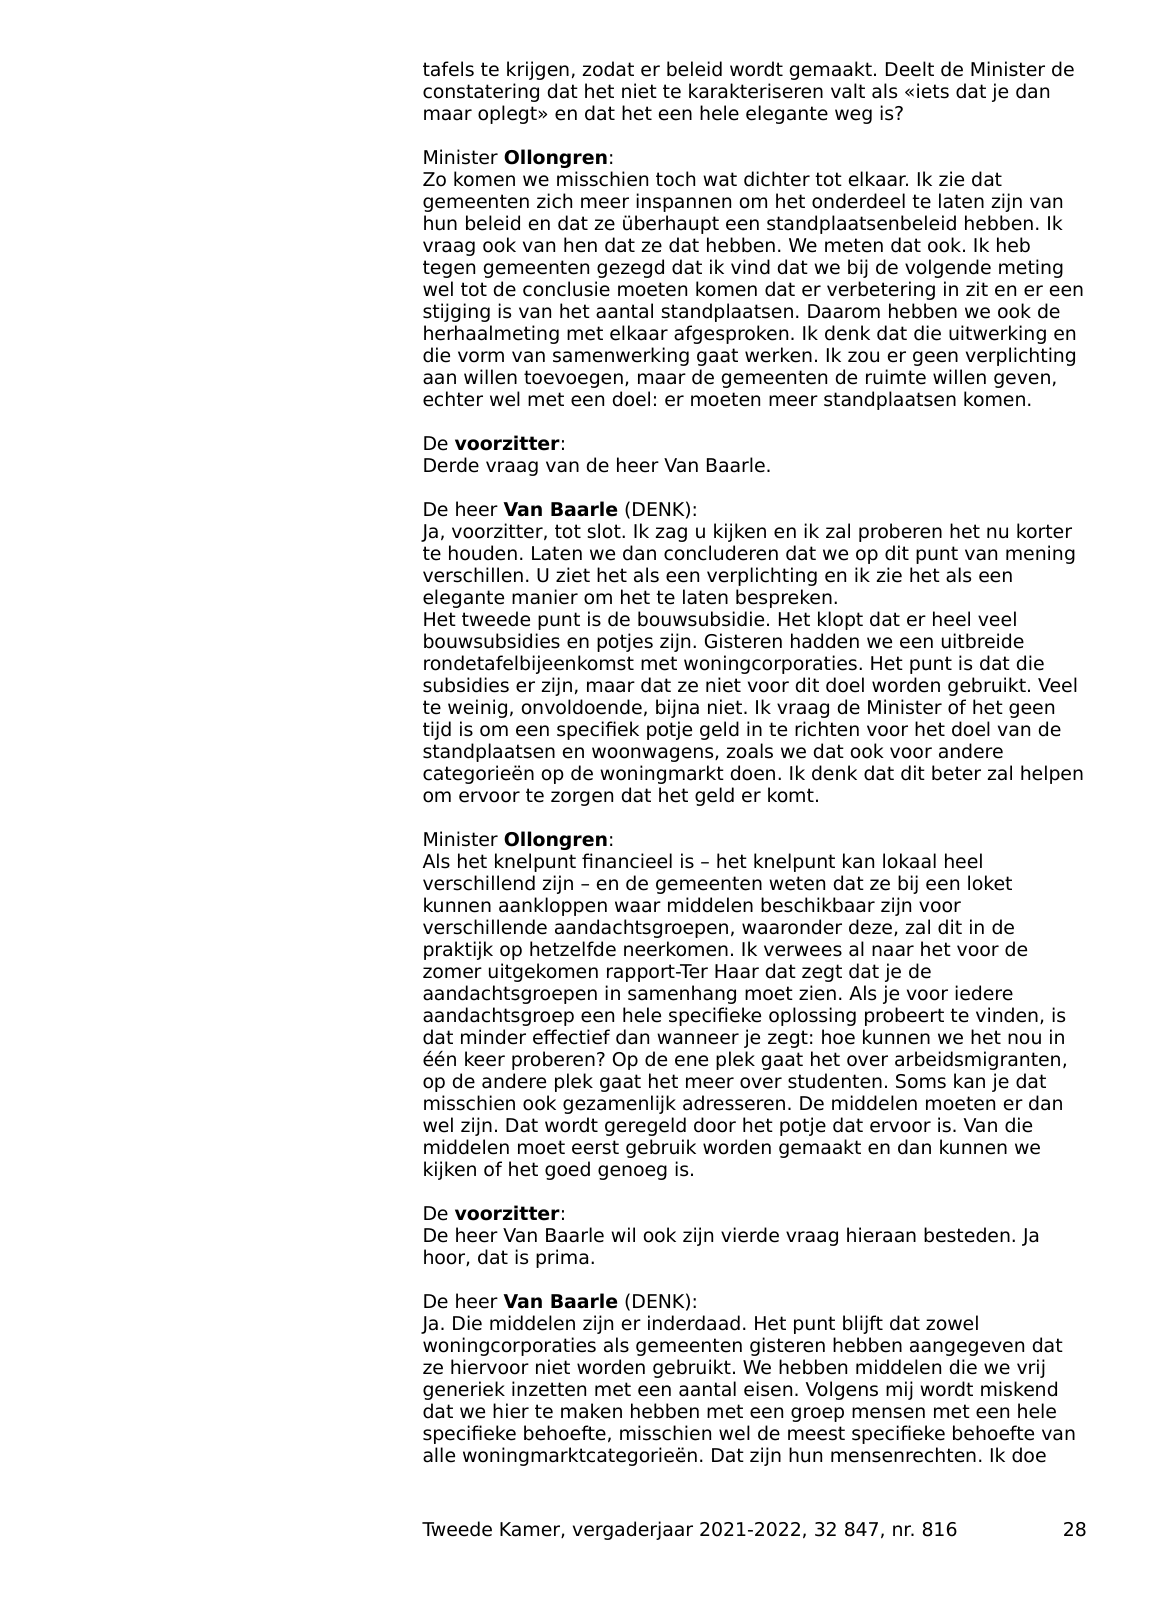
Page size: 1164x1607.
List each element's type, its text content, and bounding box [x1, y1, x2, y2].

text Zo komen we misschien toch wat dichter tot elkaar. Ik zie dat gemeenten zich meer inspannen om het onderdeel te laten zijn van hun beleid en dat ze überhaupt een standplaatsenbeleid hebben. Ik vraag ook van hen dat ze dat hebben. We meten dat ook. Ik heb tegen gemeenten gezegd dat ik vind dat we bij de volgende meting wel tot de conclusie moeten komen dat er verbetering in zit en er een stijging is van het aantal standplaatsen. Daarom hebben we ook de herhaalmeting met elkaar afgesproken. Ik denk dat die uitwerking en die vorm van samenwerking gaat werken. Ik zou er geen verplichting aan willen toevoegen, maar de gemeenten de ruimte willen geven, echter wel met een doel: er moeten meer standplaatsen komen. [422, 169, 1087, 411]
text Het tweede punt is de bouwsubsidie. Het klopt dat er heel veel bouwsubsidies en potjes zijn. Gisteren hadden we een uitbreide rondetafelbijeenkomst met woningcorporaties. Het punt is dat die subsidies er zijn, maar dat ze niet voor dit doel worden gebruikt. Veel te weinig, onvoldoende, bijna niet. Ik vraag de Minister of het geen tijd is om een specifiek potje geld in te richten voor het doel van de standplaatsen en woonwagens, zoals we dat ook voor andere categorieën op de woningmarkt doen. Ik denk dat dit beter zal helpen om ervoor te zorgen dat het geld er komt. [422, 609, 1087, 807]
text Minister Ollongren: [422, 829, 1087, 851]
text Ja, voorzitter, tot slot. Ik zag u kijken en ik zal proberen het nu korter te houden. Laten we dan concluderen dat we op dit punt van mening verschillen. U ziet het als een verplichting en ik zie het als een elegante manier om het te laten bespreken. [422, 521, 1087, 609]
text De heer Van Baarle wil ook zijn vierde vraag hieraan besteden. Ja hoor, dat is prima. [422, 1225, 1087, 1269]
text Minister Ollongren: [422, 147, 1087, 169]
text Derde vraag van de heer Van Baarle. [422, 455, 1087, 477]
text De voorzitter: [422, 433, 1087, 455]
text tafels te krijgen, zodat er beleid wordt gemaakt. Deelt de Minister de constatering dat het niet te karakteriseren valt als «iets dat je dan maar oplegt» en dat het een hele elegante weg is? [422, 59, 1087, 125]
text De voorzitter: [422, 1203, 1087, 1225]
text Ja. Die middelen zijn er inderdaad. Het punt blijft dat zowel woningcorporaties als gemeenten gisteren hebben aangegeven dat ze hiervoor niet worden gebruikt. We hebben middelen die we vrij generiek inzetten met een aantal eisen. Volgens mij wordt miskend dat we hier te maken hebben met een groep mensen met een hele specifieke behoefte, misschien wel de meest specifieke behoefte van alle woningmarktcategorieën. Dat zijn hun mensenrechten. Ik doe [422, 1313, 1087, 1467]
text De heer Van Baarle (DENK): [422, 1291, 1087, 1313]
text Als het knelpunt financieel is – het knelpunt kan lokaal heel verschillend zijn – en de gemeenten weten dat ze bij een loket kunnen aankloppen waar middelen beschikbaar zijn voor verschillende aandachtsgroepen, waaronder deze, zal dit in de praktijk op hetzelfde neerkomen. Ik verwees al naar het voor de zomer uitgekomen rapport-Ter Haar dat zegt dat je de aandachtsgroepen in samenhang moet zien. Als je voor iedere aandachtsgroep een hele specifieke oplossing probeert te vinden, is dat minder effectief dan wanneer je zegt: hoe kunnen we het nou in één keer proberen? Op de ene plek gaat het over arbeidsmigranten, op de andere plek gaat het meer over studenten. Soms kan je dat misschien ook gezamenlijk adresseren. De middelen moeten er dan wel zijn. Dat wordt geregeld door het potje dat ervoor is. Van die middelen moet eerst gebruik worden gemaakt en dan kunnen we kijken of het goed genoeg is. [422, 851, 1087, 1181]
text De heer Van Baarle (DENK): [422, 499, 1087, 521]
